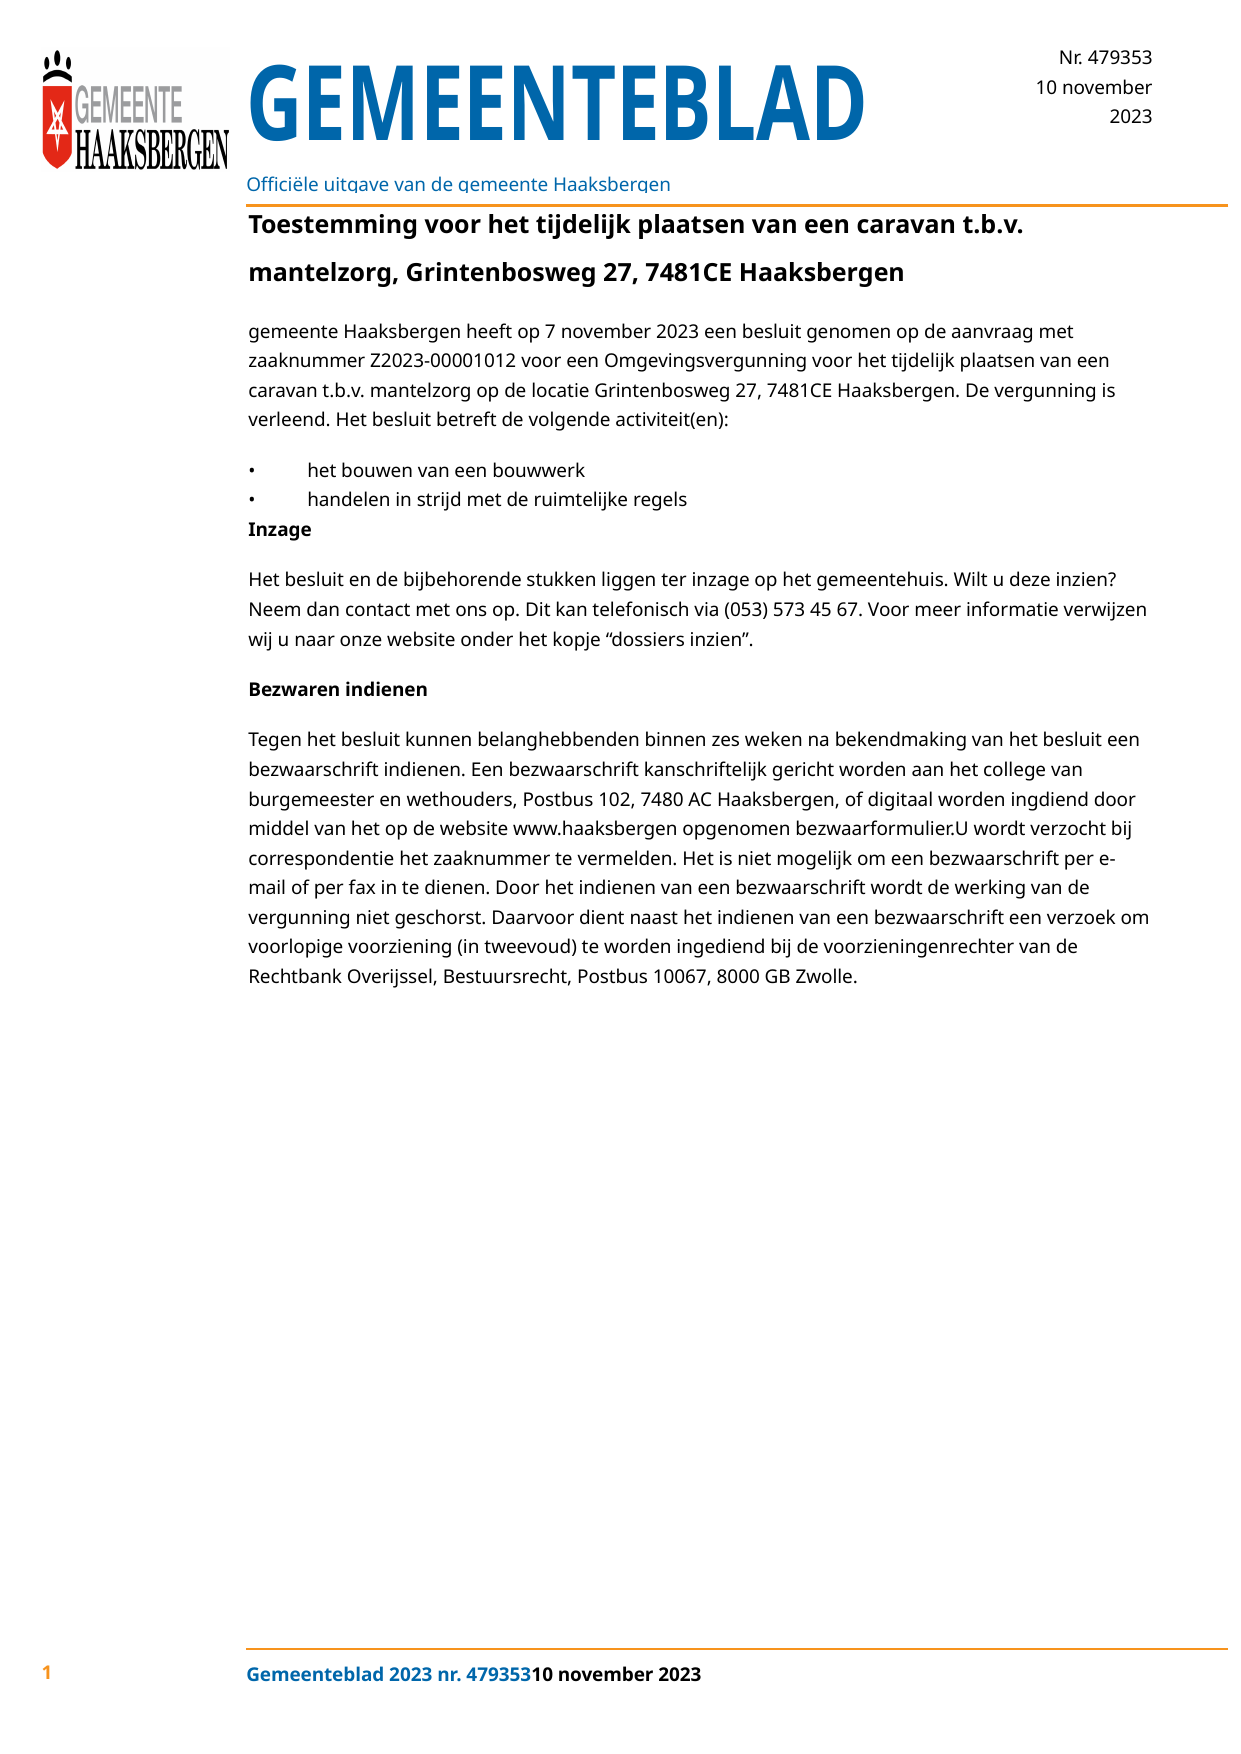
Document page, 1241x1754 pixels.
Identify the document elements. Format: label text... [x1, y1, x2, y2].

text Toestemming voor het tijdelijk plaatsen van een caravan t.b.v. mantelzorg, Grintenbosweg 27, 7481CE Haaksbergen [248, 207, 1152, 288]
text Bezwaren indienen [248, 676, 1152, 702]
list het bouwen van een bouwwerk [248, 457, 1152, 483]
text Het besluit en de bijbehorende stukken liggen ter inzage op het gemeentehuis. Wilt u deze inzien? Neem dan contact met ons op. Dit kan telefonisch via (053) 573 45 67. Voor meer informatie verwijzen wij u naar onze website onder het kopje “dossiers inzien”. [248, 567, 1152, 652]
picture [41, 47, 231, 172]
text Inzage [248, 516, 1152, 542]
list handelen in strijd met de ruimtelijke regels [248, 487, 1152, 512]
text Tegen het besluit kunnen belanghebbenden binnen zes weken na bekendmaking van het besluit een bezwaarschrift indienen. Een bezwaarschrift kanschriftelijk gericht worden aan het college van burgemeester en wethouders, Postbus 102, 7480 AC Haaksbergen, of digitaal worden ingdiend door middel van het op de website www.haaksbergen opgenomen bezwaarformulier.U wordt verzocht bij correspondentie het zaaknummer te vermelden. Het is niet mogelijk om een bezwaarschrift per e-mail of per fax in te dienen. Door het indienen van een bezwaarschrift wordt de werking van de vergunning niet geschorst. Daarvoor dient naast het indienen van een bezwaarschrift een verzoek om voorlopige voorziening (in tweevoud) te worden ingediend bij de voorzieningenrechter van de Rechtbank Overijssel, Bestuursrecht, Postbus 10067, 8000 GB Zwolle. [248, 727, 1152, 989]
text gemeente Haaksbergen heeft op 7 november 2023 een besluit genomen op de aanvraag met zaaknummer Z2023-00001012 voor een Omgevingsvergunning voor het tijdelijk plaatsen van een caravan t.b.v. mantelzorg op de locatie Grintenbosweg 27, 7481CE Haaksbergen. De vergunning is verleend. Het besluit betreft de volgende activiteit(en): [248, 318, 1152, 432]
